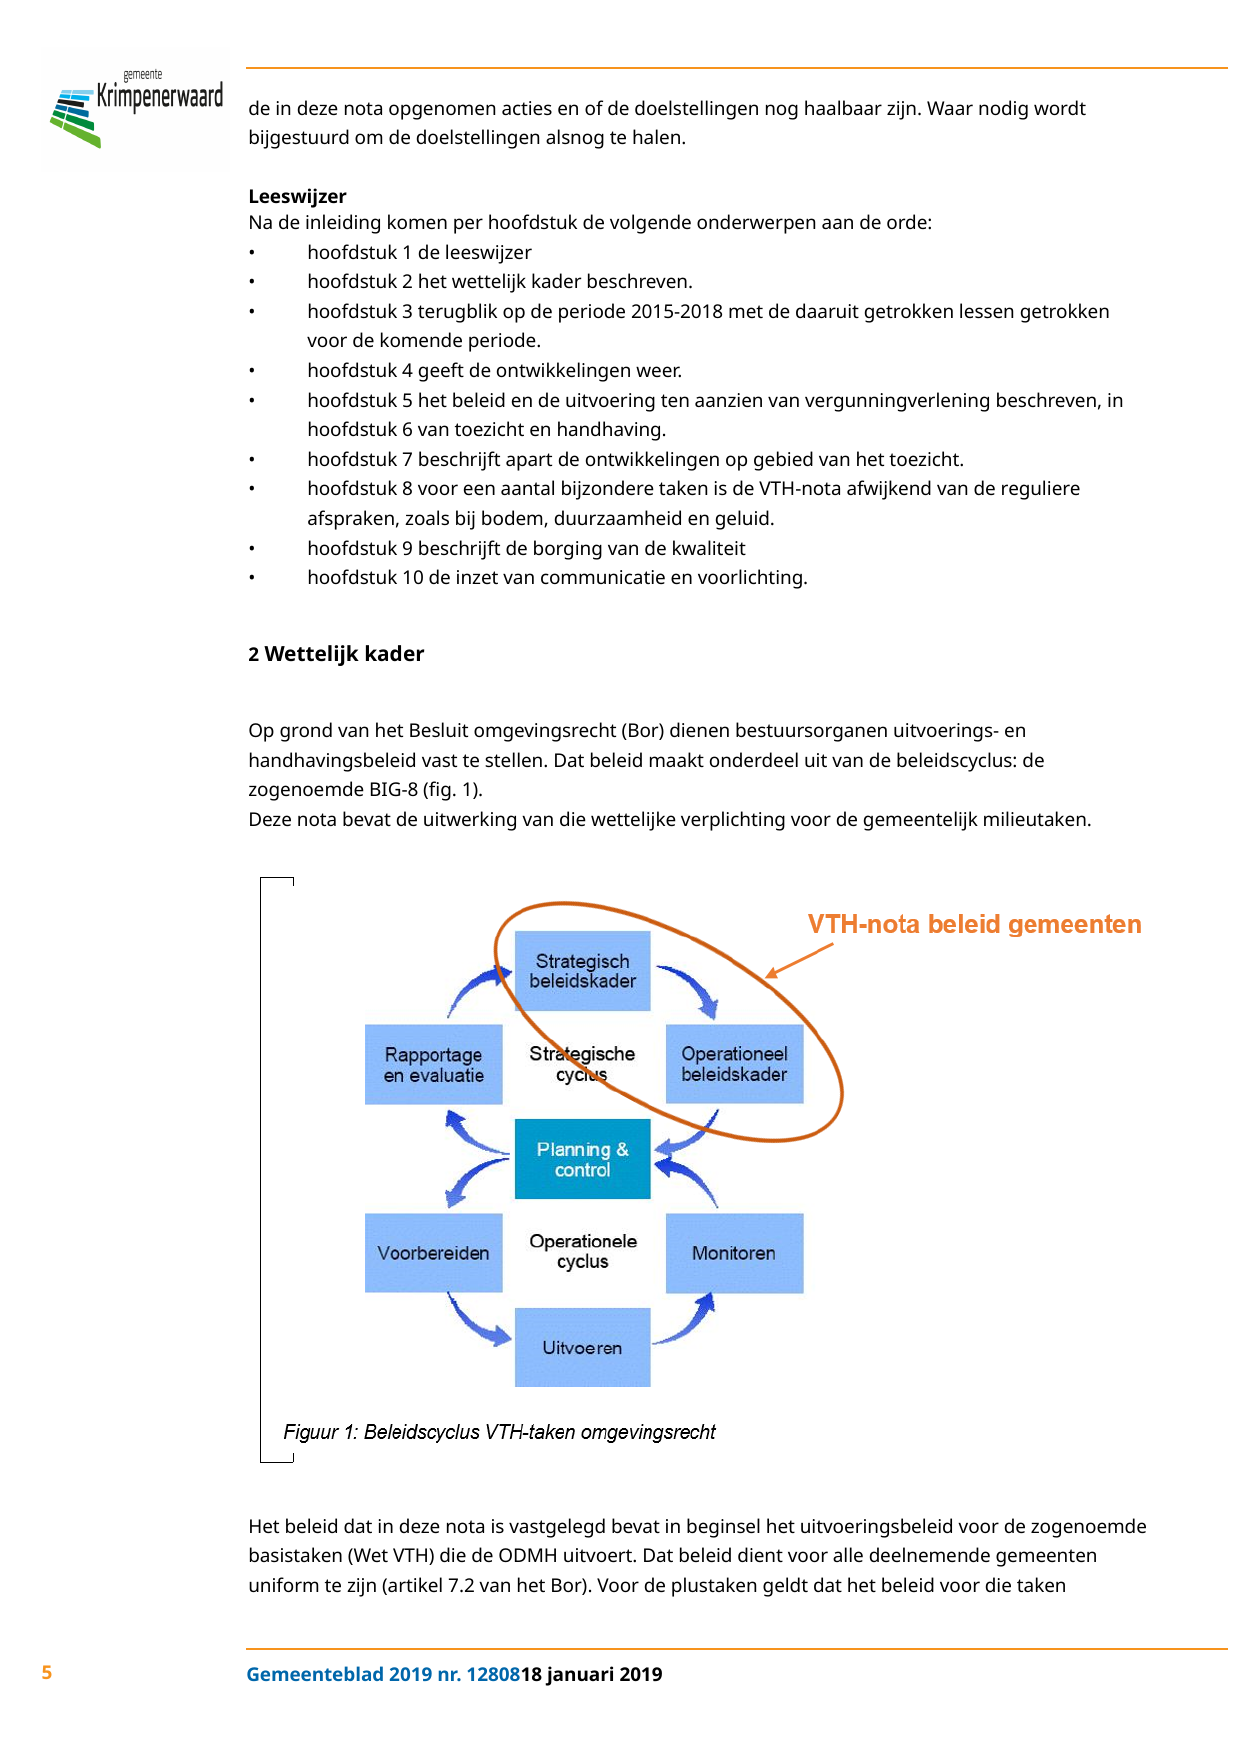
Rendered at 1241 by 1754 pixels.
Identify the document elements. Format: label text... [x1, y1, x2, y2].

text Het beleid dat in deze nota is vastgelegd bevat in beginsel het uitvoeringsbeleid voor de zogenoemde basistaken (Wet VTH) die de ODMH uitvoert. Dat beleid dient voor alle deelnemende gemeenten uniform te zijn (artikel 7.2 van het Bor). Voor de plustaken geldt dat het beleid voor die taken [248, 1513, 1152, 1598]
text de in deze nota opgenomen acties en of de doelstellingen nog haalbaar zijn. Waar nodig wordt bijgestuurd om de doelstellingen alsnog te halen. [248, 95, 1152, 150]
text 2 Wettelijk kader [248, 639, 1152, 668]
text Na de inleiding komen per hoofdstuk de volgende onderwerpen aan de orde: [248, 209, 1152, 235]
list hoofdstuk 7 beschrijft apart de ontwikkelingen op gebied van het toezicht. [248, 446, 1152, 472]
list hoofdstuk 4 geeft de ontwikkelingen weer. [248, 357, 1152, 383]
text Op grond van het Besluit omgevingsrecht (Bor) dienen bestuursorganen uitvoerings- en handhavingsbeleid vast te stellen. Dat beleid maakt onderdeel uit van de beleidscyclus: de zogenoemde BIG-8 (fig. 1). [248, 717, 1152, 802]
picture [268, 886, 1155, 1453]
text Deze nota bevat de uitwerking van die wettelijke verplichting voor de gemeentelijk milieutaken. [248, 806, 1152, 832]
list hoofdstuk 5 het beleid en de uitvoering ten aanzien van vergunningverlening beschreven, in hoofdstuk 6 van toezicht en handhaving. [248, 387, 1152, 442]
text Leeswijzer [248, 183, 1152, 209]
list hoofdstuk 2 het wettelijk kader beschreven. [248, 268, 1152, 294]
list hoofdstuk 10 de inzet van communicatie en voorlichting. [248, 564, 1152, 590]
list hoofdstuk 3 terugblik op de periode 2015-2018 met de daaruit getrokken lessen getrokken voor de komende periode. [248, 298, 1152, 353]
list hoofdstuk 9 beschrijft de borging van de kwaliteit [248, 535, 1152, 560]
list hoofdstuk 1 de leeswijzer [248, 239, 1152, 264]
list hoofdstuk 8 voor een aantal bijzondere taken is de VTH-nota afwijkend van de reguliere afspraken, zoals bij bodem, duurzaamheid en geluid. [248, 476, 1152, 531]
picture [41, 47, 231, 172]
